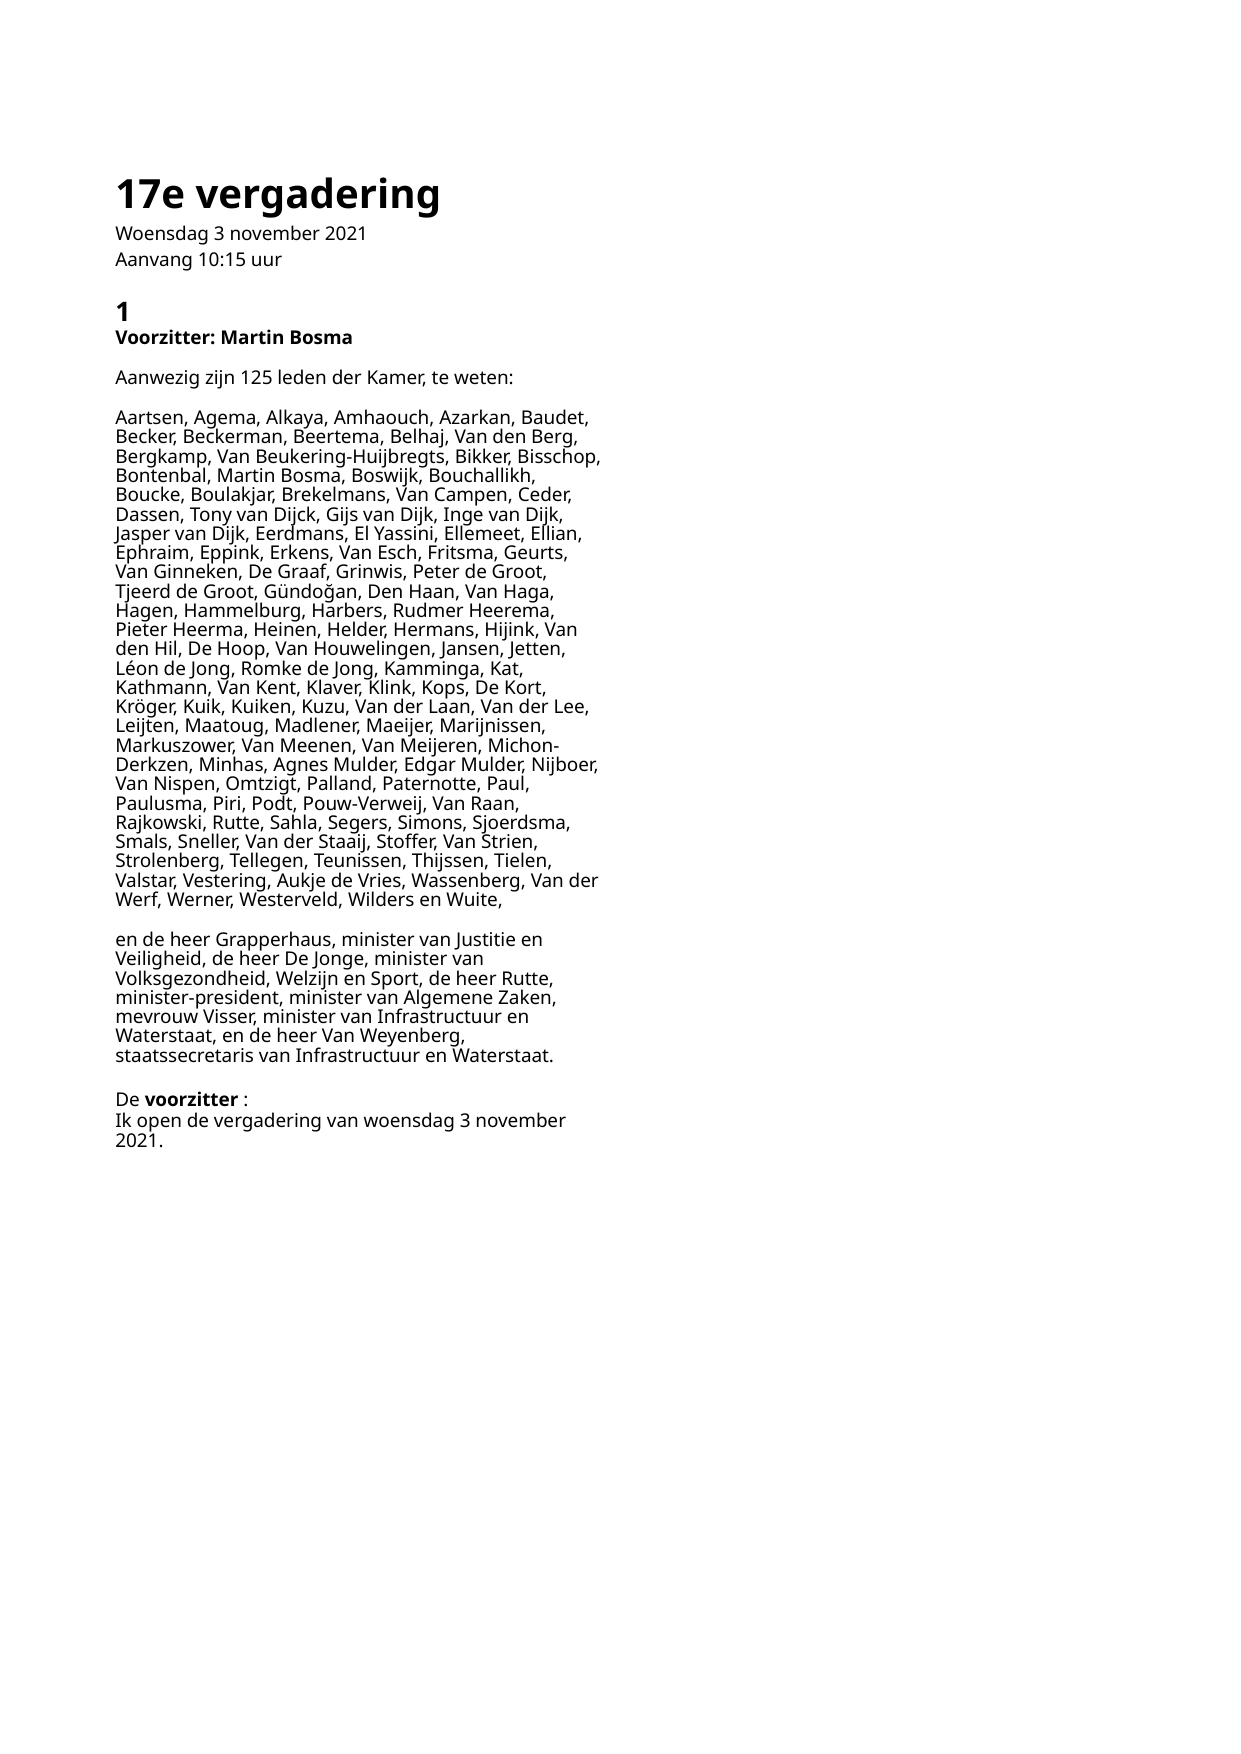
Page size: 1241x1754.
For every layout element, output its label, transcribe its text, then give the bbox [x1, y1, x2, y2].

text en de heer Grapperhaus, minister van Justitie en Veiligheid, de heer De Jonge, minister van Volksgezondheid, Welzijn en Sport, de heer Rutte, minister-president, minister van Algemene Zaken, mevrouw Visser, minister van Infrastructuur en Waterstaat, en de heer Van Weyenberg, staatssecretaris van Infrastructuur en Waterstaat. [115, 931, 605, 1066]
text Voorzitter: Martin Bosma [115, 329, 605, 348]
text 1 [115, 292, 605, 329]
text De voorzitter : [115, 1087, 605, 1112]
text Aanvang 10:15 uur [115, 246, 605, 272]
text Ik open de vergadering van woensdag 3 november 2021. [115, 1112, 605, 1151]
text Aanwezig zijn 125 leden der Kamer, te weten: [115, 369, 605, 388]
text 17e vergadering [115, 165, 605, 220]
text Woensdag 3 november 2021 [115, 220, 605, 246]
text Aartsen, Agema, Alkaya, Amhaouch, Azarkan, Baudet, Becker, Beckerman, Beertema, Belhaj, Van den Berg, Bergkamp, Van Beukering-Huijbregts, Bikker, Bisschop, Bontenbal, Martin Bosma, Boswijk, Bouchallikh, Boucke, Boulakjar, Brekelmans, Van Campen, Ceder, Dassen, Tony van Dijck, Gijs van Dijk, Inge van Dijk, Jasper van Dijk, Eerdmans, El Yassini, Ellemeet, Ellian, Ephraim, Eppink, Erkens, Van Esch, Fritsma, Geurts, Van Ginneken, De Graaf, Grinwis, Peter de Groot, Tjeerd de Groot, Gündoğan, Den Haan, Van Haga, Hagen, Hammelburg, Harbers, Rudmer Heerema, Pieter Heerma, Heinen, Helder, Hermans, Hijink, Van den Hil, De Hoop, Van Houwelingen, Jansen, Jetten, Léon de Jong, Romke de Jong, Kamminga, Kat, Kathmann, Van Kent, Klaver, Klink, Kops, De Kort, Kröger, Kuik, Kuiken, Kuzu, Van der Laan, Van der Lee, Leijten, Maatoug, Madlener, Maeijer, Marijnissen, Markuszower, Van Meenen, Van Meijeren, Michon-Derkzen, Minhas, Agnes Mulder, Edgar Mulder, Nijboer, Van Nispen, Omtzigt, Palland, Paternotte, Paul, Paulusma, Piri, Podt, Pouw-Verweij, Van Raan, Rajkowski, Rutte, Sahla, Segers, Simons, Sjoerdsma, Smals, Sneller, Van der Staaij, Stoffer, Van Strien, Strolenberg, Tellegen, Teunissen, Thijssen, Tielen, Valstar, Vestering, Aukje de Vries, Wassenberg, Van der Werf, Werner, Westerveld, Wilders en Wuite, [115, 409, 605, 910]
